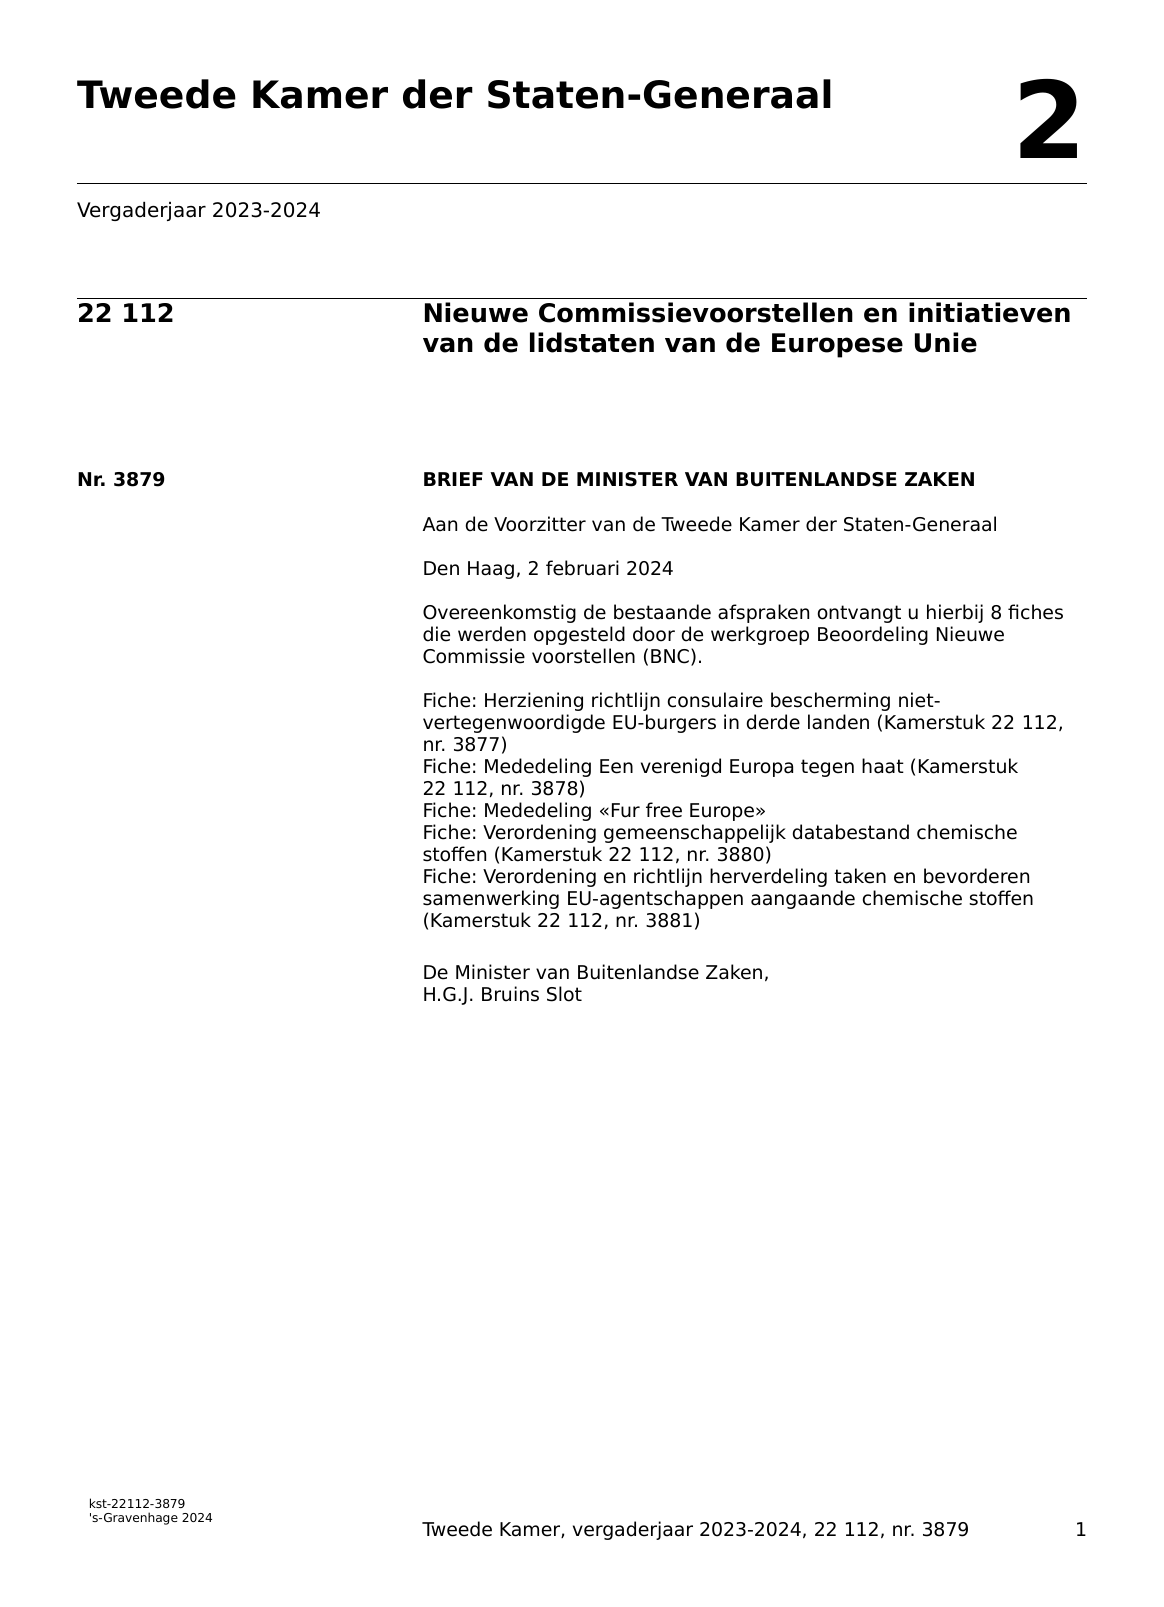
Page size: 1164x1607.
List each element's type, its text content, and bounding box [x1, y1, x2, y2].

text 's-Gravenhage 2024 [88, 1511, 323, 1525]
text Fiche: Verordening en richtlijn herverdeling taken en bevorderen samenwerking EU-agentschappen aangaande chemische stoffen (Kamerstuk 22 112, nr. 3881) [422, 866, 1087, 932]
text De Minister van Buitenlandse Zaken, H.G.J. Bruins Slot [422, 962, 1087, 1006]
table_header 2 [886, 59, 1087, 183]
table_cell Vergaderjaar 2023-2024 [77, 184, 1087, 298]
text Aan de Voorzitter van de Tweede Kamer der Staten-Generaal [422, 513, 1087, 536]
text Den Haag, 2 februari 2024 [422, 558, 1087, 580]
table_header Tweede Kamer der Staten-Generaal [77, 59, 886, 183]
text Fiche: Mededeling Een verenigd Europa tegen haat (Kamerstuk 22 112, nr. 3878) [422, 756, 1087, 800]
subtitle 22 112 Nieuwe Commissievoorstellen en initiatieven van de lidstaten van de Europese Unie [77, 299, 1087, 358]
text kst-22112-3879 [88, 1497, 323, 1511]
subtitle Nr. 3879 BRIEF VAN DE MINISTER VAN BUITENLANDSE ZAKEN [77, 469, 1087, 491]
text Fiche: Herziening richtlijn consulaire bescherming niet-vertegenwoordigde EU-burgers in derde landen (Kamerstuk 22 112, nr. 3877) [422, 690, 1087, 756]
text Fiche: Verordening gemeenschappelijk databestand chemische stoffen (Kamerstuk 22 112, nr. 3880) [422, 822, 1087, 866]
text Fiche: Mededeling «Fur free Europe» [422, 800, 1087, 822]
text Overeenkomstig de bestaande afspraken ontvangt u hierbij 8 fiches die werden opgesteld door de werkgroep Beoordeling Nieuwe Commissie voorstellen (BNC). [422, 602, 1087, 668]
